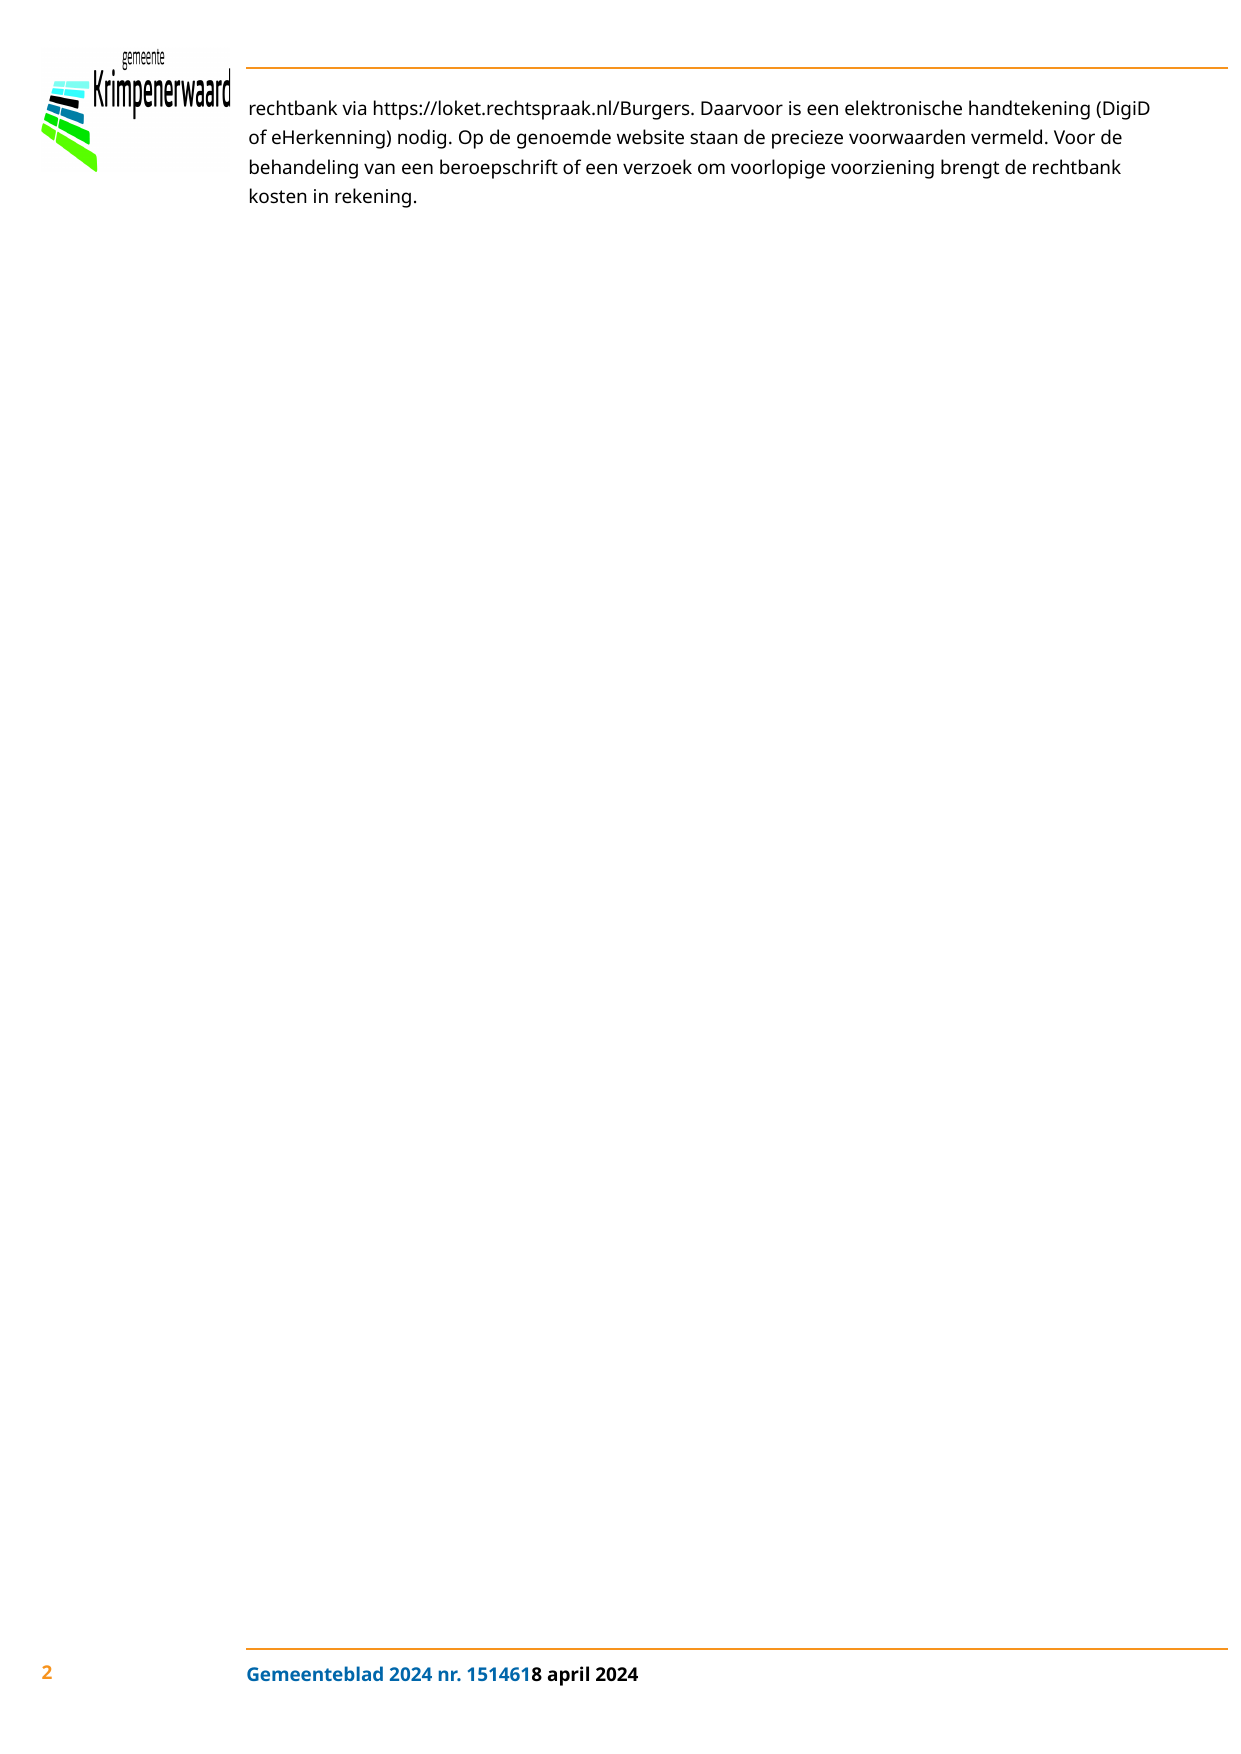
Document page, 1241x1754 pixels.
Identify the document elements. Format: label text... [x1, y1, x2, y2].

text rechtbank via https://loket.rechtspraak.nl/Burgers. Daarvoor is een elektronische handtekening (DigiD of eHerkenning) nodig. Op de genoemde website staan de precieze voorwaarden vermeld. Voor de behandeling van een beroepschrift of een verzoek om voorlopige voorziening brengt de rechtbank kosten in rekening. [248, 95, 1152, 209]
picture [41, 47, 231, 172]
